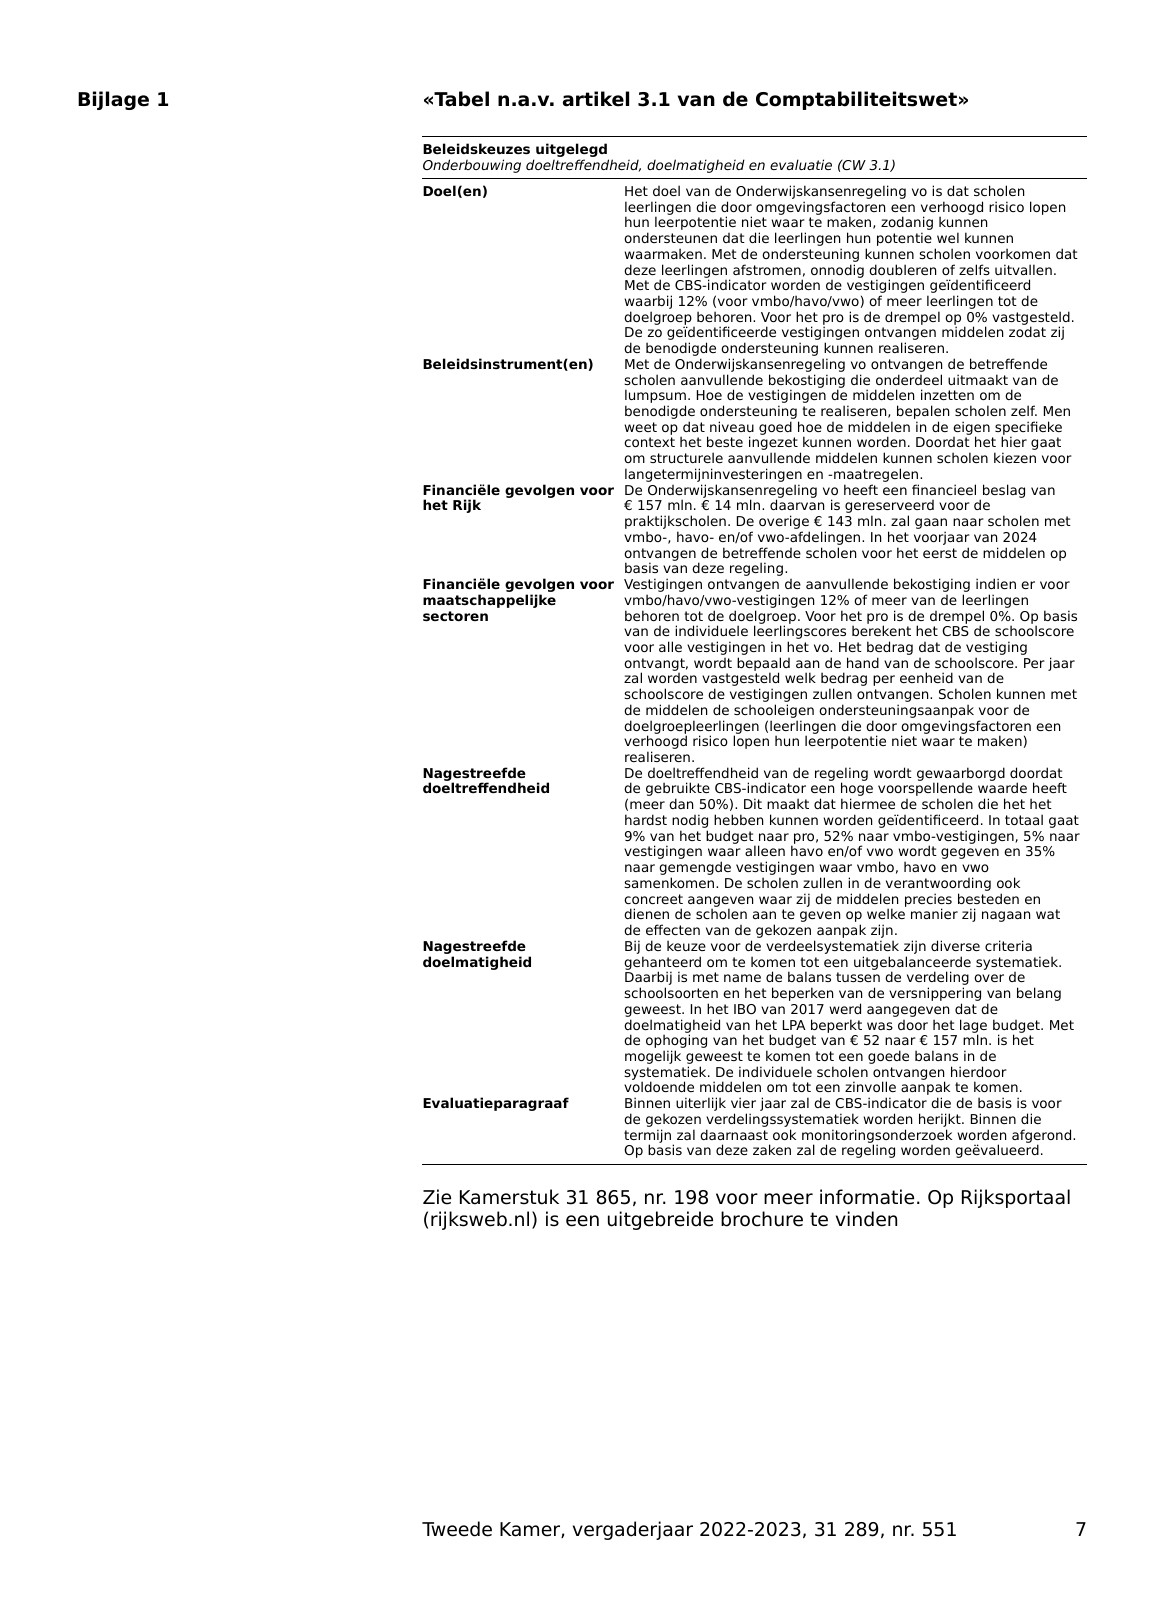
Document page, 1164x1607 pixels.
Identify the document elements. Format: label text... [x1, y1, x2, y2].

table_cell Binnen uiterlijk vier jaar zal de CBS-indicator die de basis is voor de gekozen verdelingssystematiek worden herijkt. Binnen die termijn zal daarnaast ook monitoringsonderzoek worden afgerond. Op basis van deze zaken zal de regeling worden geëvalueerd. [618, 1096, 1087, 1163]
subtitle Bijlage 1 «Tabel n.a.v. artikel 3.1 van de Comptabiliteitswet» [77, 89, 1087, 111]
table_cell Financiële gevolgen voor het Rijk [422, 483, 618, 577]
table_cell Financiële gevolgen voor maatschappelijke sectoren [422, 577, 618, 766]
table_cell Beleidsinstrument(en) [422, 357, 618, 482]
text Zie Kamerstuk 31 865, nr. 198 voor meer informatie. Op Rijksportaal (rijksweb.nl) is een uitgebreide brochure te vinden [422, 1187, 1087, 1231]
table_cell Doel(en) [422, 179, 618, 357]
table_cell Nagestreefde doeltreffendheid [422, 766, 618, 939]
table_cell Evaluatieparagraaf [422, 1096, 618, 1163]
table_cell Met de Onderwijskansenregeling vo ontvangen de betreffende scholen aanvullende bekostiging die onderdeel uitmaakt van de lumpsum. Hoe de vestigingen de middelen inzetten om de benodigde ondersteuning te realiseren, bepalen scholen zelf. Men weet op dat niveau goed hoe de middelen in de eigen specifieke context het beste ingezet kunnen worden. Doordat het hier gaat om structurele aanvullende middelen kunnen scholen kiezen voor langetermijninvesteringen en -maatregelen. [618, 357, 1087, 482]
table_header Beleidskeuzes uitgelegd Onderbouwing doeltreffendheid, doelmatigheid en evaluatie (CW 3.1) [422, 137, 1087, 178]
table_cell Bij de keuze voor de verdeelsystematiek zijn diverse criteria gehanteerd om te komen tot een uitgebalanceerde systematiek. Daarbij is met name de balans tussen de verdeling over de schoolsoorten en het beperken van de versnippering van belang geweest. In het IBO van 2017 werd aangegeven dat de doelmatigheid van het LPA beperkt was door het lage budget. Met de ophoging van het budget van € 52 naar € 157 mln. is het mogelijk geweest te komen tot een goede balans in de systematiek. De individuele scholen ontvangen hierdoor voldoende middelen om tot een zinvolle aanpak te komen. [618, 939, 1087, 1096]
table_cell Vestigingen ontvangen de aanvullende bekostiging indien er voor vmbo/havo/vwo-vestigingen 12% of meer van de leerlingen behoren tot de doelgroep. Voor het pro is de drempel 0%. Op basis van de individuele leerlingscores berekent het CBS de schoolscore voor alle vestigingen in het vo. Het bedrag dat de vestiging ontvangt, wordt bepaald aan de hand van de schoolscore. Per jaar zal worden vastgesteld welk bedrag per eenheid van de schoolscore de vestigingen zullen ontvangen. Scholen kunnen met de middelen de schooleigen ondersteuningsaanpak voor de doelgroepleerlingen (leerlingen die door omgevingsfactoren een verhoogd risico lopen hun leerpotentie niet waar te maken) realiseren. [618, 577, 1087, 766]
table_cell Het doel van de Onderwijskansenregeling vo is dat scholen leerlingen die door omgevingsfactoren een verhoogd risico lopen hun leerpotentie niet waar te maken, zodanig kunnen ondersteunen dat die leerlingen hun potentie wel kunnen waarmaken. Met de ondersteuning kunnen scholen voorkomen dat deze leerlingen afstromen, onnodig doubleren of zelfs uitvallen. Met de CBS-indicator worden de vestigingen geïdentificeerd waarbij 12% (voor vmbo/havo/vwo) of meer leerlingen tot de doelgroep behoren. Voor het pro is de drempel op 0% vastgesteld. De zo geïdentificeerde vestigingen ontvangen middelen zodat zij de benodigde ondersteuning kunnen realiseren. [618, 179, 1087, 357]
table_cell De doeltreffendheid van de regeling wordt gewaarborgd doordat de gebruikte CBS-indicator een hoge voorspellende waarde heeft (meer dan 50%). Dit maakt dat hiermee de scholen die het het hardst nodig hebben kunnen worden geïdentificeerd. In totaal gaat 9% van het budget naar pro, 52% naar vmbo-vestigingen, 5% naar vestigingen waar alleen havo en/of vwo wordt gegeven en 35% naar gemengde vestigingen waar vmbo, havo en vwo samenkomen. De scholen zullen in de verantwoording ook concreet aangeven waar zij de middelen precies besteden en dienen de scholen aan te geven op welke manier zij nagaan wat de effecten van de gekozen aanpak zijn. [618, 766, 1087, 939]
table_cell Nagestreefde doelmatigheid [422, 939, 618, 1096]
table_cell De Onderwijskansenregeling vo heeft een financieel beslag van € 157 mln. € 14 mln. daarvan is gereserveerd voor de praktijkscholen. De overige € 143 mln. zal gaan naar scholen met vmbo-, havo- en/of vwo-afdelingen. In het voorjaar van 2024 ontvangen de betreffende scholen voor het eerst de middelen op basis van deze regeling. [618, 483, 1087, 577]
